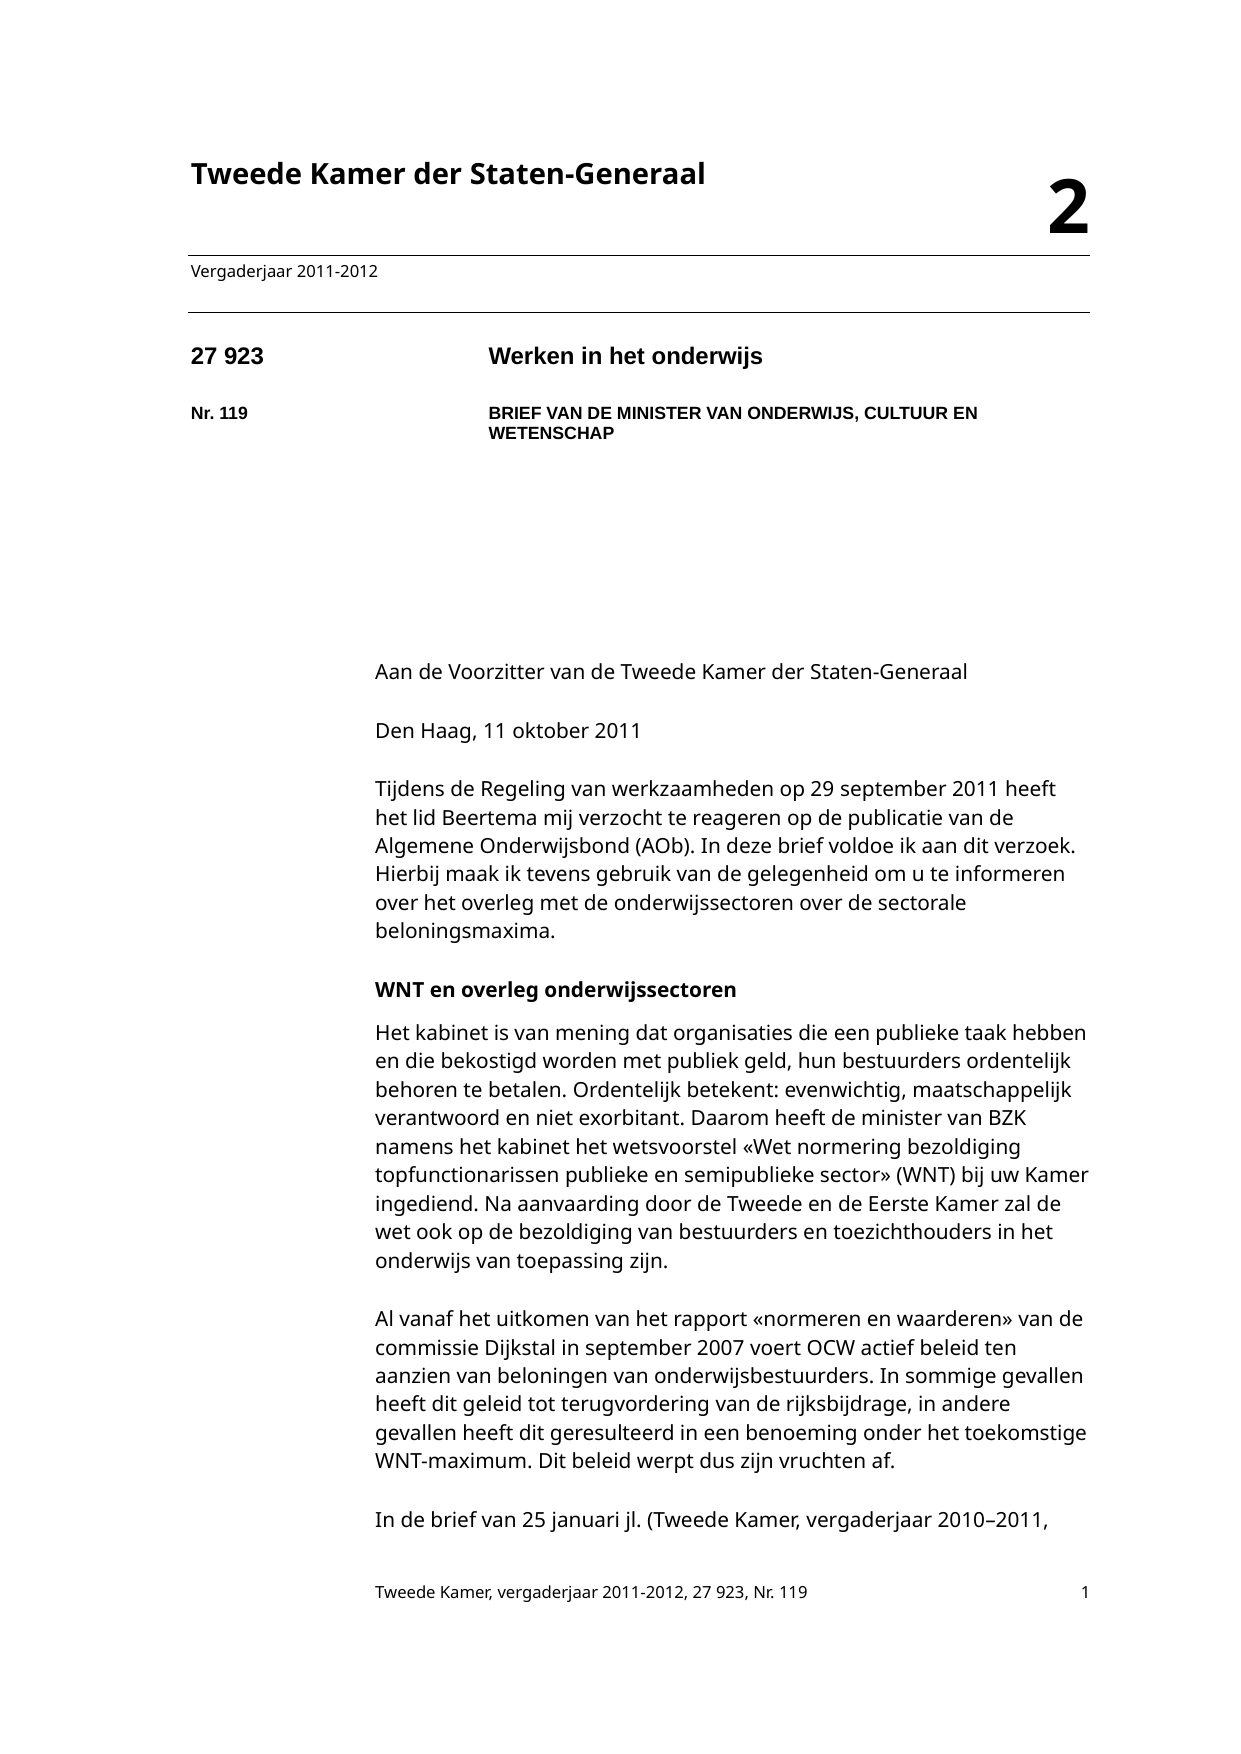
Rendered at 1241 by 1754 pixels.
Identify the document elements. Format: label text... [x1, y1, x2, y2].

table_cell [485, 313, 1090, 339]
text Tijdens de Regeling van werkzaamheden op 29 september 2011 heeft het lid Beertema mij verzocht te reageren op de publicatie van de Algemene Onderwijsbond (AOb). In deze brief voldoe ik aan dit verzoek. Hierbij maak ik tevens gebruik van de gelegenheid om u te informeren over het overleg met de onderwijssectoren over de sectorale beloningsmaxima. [375, 774, 1090, 945]
table_cell BRIEF VAN DE MINISTER VAN ONDERWIJS, CULTUUR EN WETENSCHAP [485, 399, 1090, 539]
text WNT en overleg onderwijssectoren [375, 975, 1090, 1003]
table_header Tweede Kamer der Staten-Generaal [188, 150, 909, 255]
table_cell 27 923 [188, 339, 485, 399]
table_header 2 [910, 150, 1090, 255]
table_cell [188, 313, 485, 339]
text Al vanaf het uitkomen van het rapport «normeren en waarderen» van de commissie Dijkstal in september 2007 voert OCW actief beleid ten aanzien van beloningen van onderwijsbestuurders. In sommige gevallen heeft dit geleid tot terugvordering van de rijksbijdrage, in andere gevallen heeft dit geresulteerd in een benoeming onder het toekomstige WNT-maximum. Dit beleid werpt dus zijn vruchten af. [375, 1304, 1090, 1475]
table_cell Vergaderjaar 2011-2012 [188, 256, 485, 312]
table_cell Werken in het onderwijs [485, 339, 1090, 399]
text Aan de Voorzitter van de Tweede Kamer der Staten-Generaal [375, 657, 1090, 686]
table_cell [485, 256, 1090, 312]
text Den Haag, 11 oktober 2011 [375, 716, 1090, 744]
table_cell Nr. 119 [188, 399, 485, 539]
text In de brief van 25 januari jl. (Tweede Kamer, vergaderjaar 2010–2011, [375, 1505, 1090, 1533]
text Het kabinet is van mening dat organisaties die een publieke taak hebben en die bekostigd worden met publiek geld, hun bestuurders ordentelijk behoren te betalen. Ordentelijk betekent: evenwichtig, maatschappelijk verantwoord en niet exorbitant. Daarom heeft de minister van BZK namens het kabinet het wetsvoorstel «Wet normering bezoldiging topfunctionarissen publieke en semipublieke sector» (WNT) bij uw Kamer ingediend. Na aanvaarding door de Tweede en de Eerste Kamer zal de wet ook op de bezoldiging van bestuurders en toezichthouders in het onderwijs van toepassing zijn. [375, 1018, 1090, 1274]
